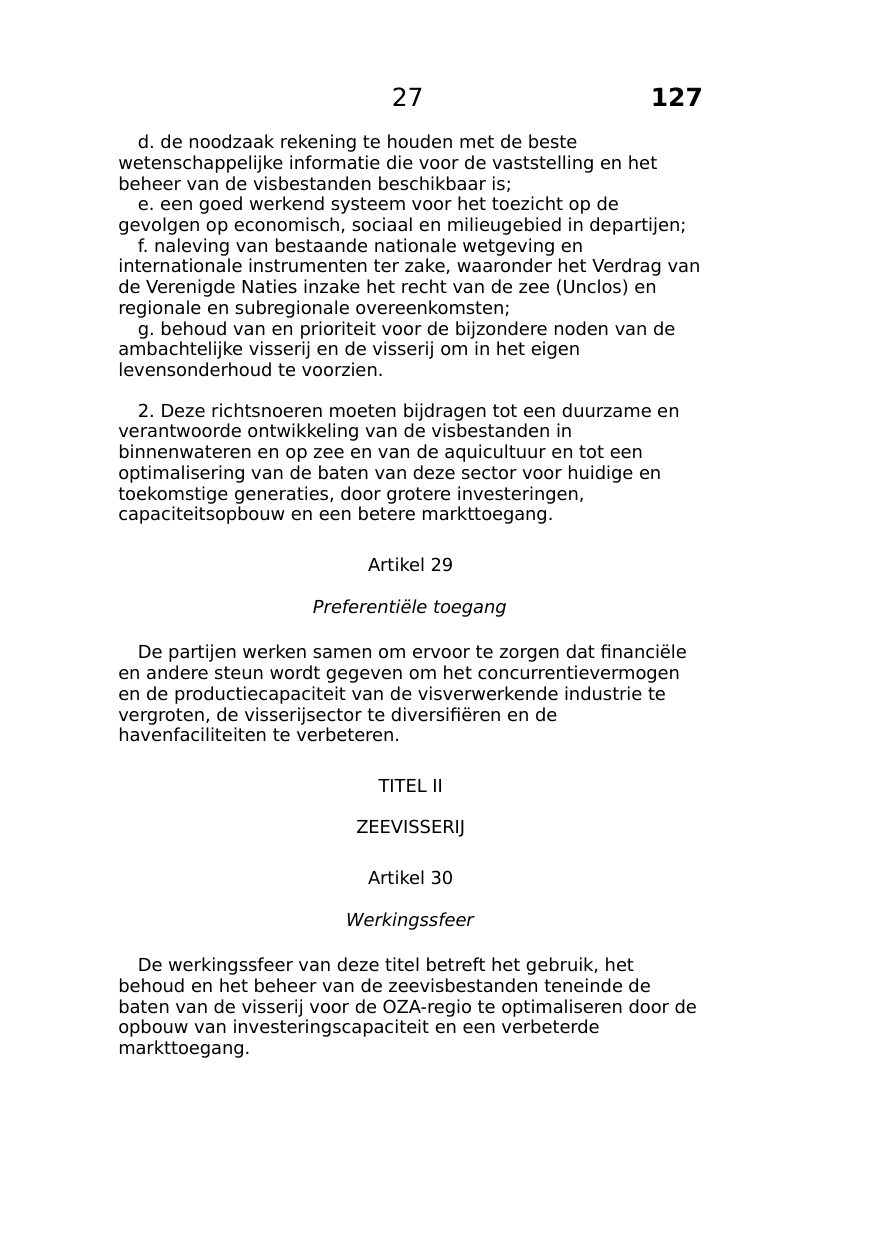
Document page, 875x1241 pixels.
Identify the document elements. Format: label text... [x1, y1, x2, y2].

subtitle TITEL II ZEEVISSERIJ [118, 776, 703, 838]
text f. naleving van bestaande nationale wetgeving en internationale instrumenten ter zake, waaronder het Verdrag van de Verenigde Naties inzake het recht van de zee (Unclos) en regionale en subregionale overeenkomsten; [118, 236, 703, 318]
text g. behoud van en prioriteit voor de bijzondere noden van de ambachtelijke visserij en de visserij om in het eigen levensonderhoud te voorzien. [118, 318, 703, 381]
text d. de noodzaak rekening te houden met de beste wetenschappelijke informatie die voor de vaststelling en het beheer van de visbestanden beschikbaar is; [118, 132, 703, 194]
subtitle Artikel 29 Preferentiële toegang [118, 555, 703, 617]
text De werkingssfeer van deze titel betreft het gebruik, het behoud en het beheer van de zeevisbestanden teneinde de baten van de visserij voor de OZA-regio te optimaliseren door de opbouw van investeringscapaciteit en een verbeterde markttoegang. [118, 955, 703, 1059]
text De partijen werken samen om ervoor te zorgen dat financiële en andere steun wordt gegeven om het concurrentievermogen en de productiecapaciteit van de visverwerkende industrie te vergroten, de visserijsector te diversifiëren en de havenfaciliteiten te verbeteren. [118, 642, 703, 746]
text 2. Deze richtsnoeren moeten bijdragen tot een duurzame en verantwoorde ontwikkeling van de visbestanden in binnenwateren en op zee en van de aquicultuur en tot een optimalisering van de baten van deze sector voor huidige en toekomstige generaties, door grotere investeringen, capaciteitsopbouw en een betere markttoegang. [118, 401, 703, 525]
text e. een goed werkend systeem voor het toezicht op de gevolgen op economisch, sociaal en milieugebied in departijen; [118, 194, 703, 236]
subtitle Artikel 30 Werkingssfeer [118, 868, 703, 930]
